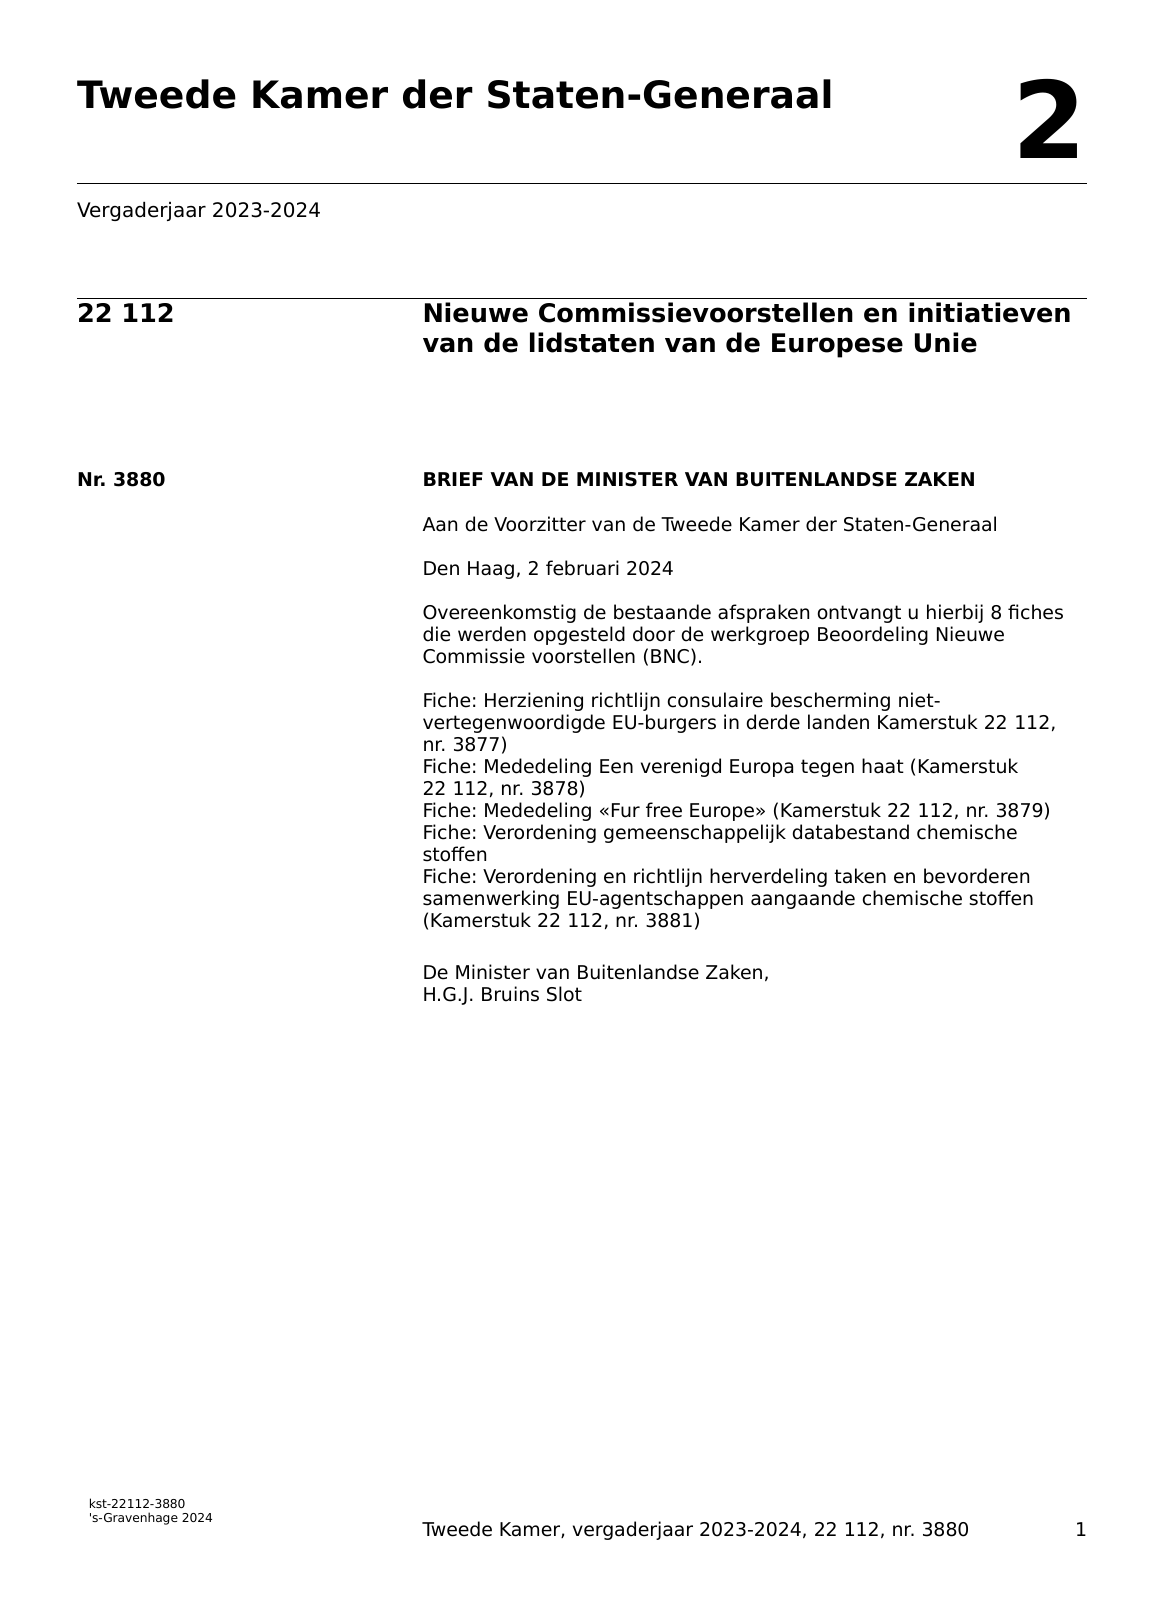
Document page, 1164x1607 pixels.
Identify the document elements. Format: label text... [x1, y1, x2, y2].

text Fiche: Herziening richtlijn consulaire bescherming niet-vertegenwoordigde EU-burgers in derde landen Kamerstuk 22 112, nr. 3877) [422, 690, 1087, 756]
text Fiche: Verordening en richtlijn herverdeling taken en bevorderen samenwerking EU-agentschappen aangaande chemische stoffen (Kamerstuk 22 112, nr. 3881) [422, 866, 1087, 932]
text Overeenkomstig de bestaande afspraken ontvangt u hierbij 8 fiches die werden opgesteld door de werkgroep Beoordeling Nieuwe Commissie voorstellen (BNC). [422, 602, 1087, 668]
text 's-Gravenhage 2024 [88, 1511, 323, 1525]
text Fiche: Mededeling Een verenigd Europa tegen haat (Kamerstuk 22 112, nr. 3878) [422, 756, 1087, 800]
subtitle Nr. 3880 BRIEF VAN DE MINISTER VAN BUITENLANDSE ZAKEN [77, 469, 1087, 491]
text Fiche: Mededeling «Fur free Europe» (Kamerstuk 22 112, nr. 3879) [422, 800, 1087, 822]
table_header Tweede Kamer der Staten-Generaal [77, 59, 886, 183]
table_header 2 [886, 59, 1087, 183]
subtitle 22 112 Nieuwe Commissievoorstellen en initiatieven van de lidstaten van de Europese Unie [77, 299, 1087, 358]
table_cell Vergaderjaar 2023-2024 [77, 184, 1087, 298]
text Aan de Voorzitter van de Tweede Kamer der Staten-Generaal [422, 513, 1087, 536]
text Fiche: Verordening gemeenschappelijk databestand chemische stoffen [422, 822, 1087, 866]
text Den Haag, 2 februari 2024 [422, 558, 1087, 580]
text De Minister van Buitenlandse Zaken, H.G.J. Bruins Slot [422, 962, 1087, 1006]
text kst-22112-3880 [88, 1497, 323, 1511]
